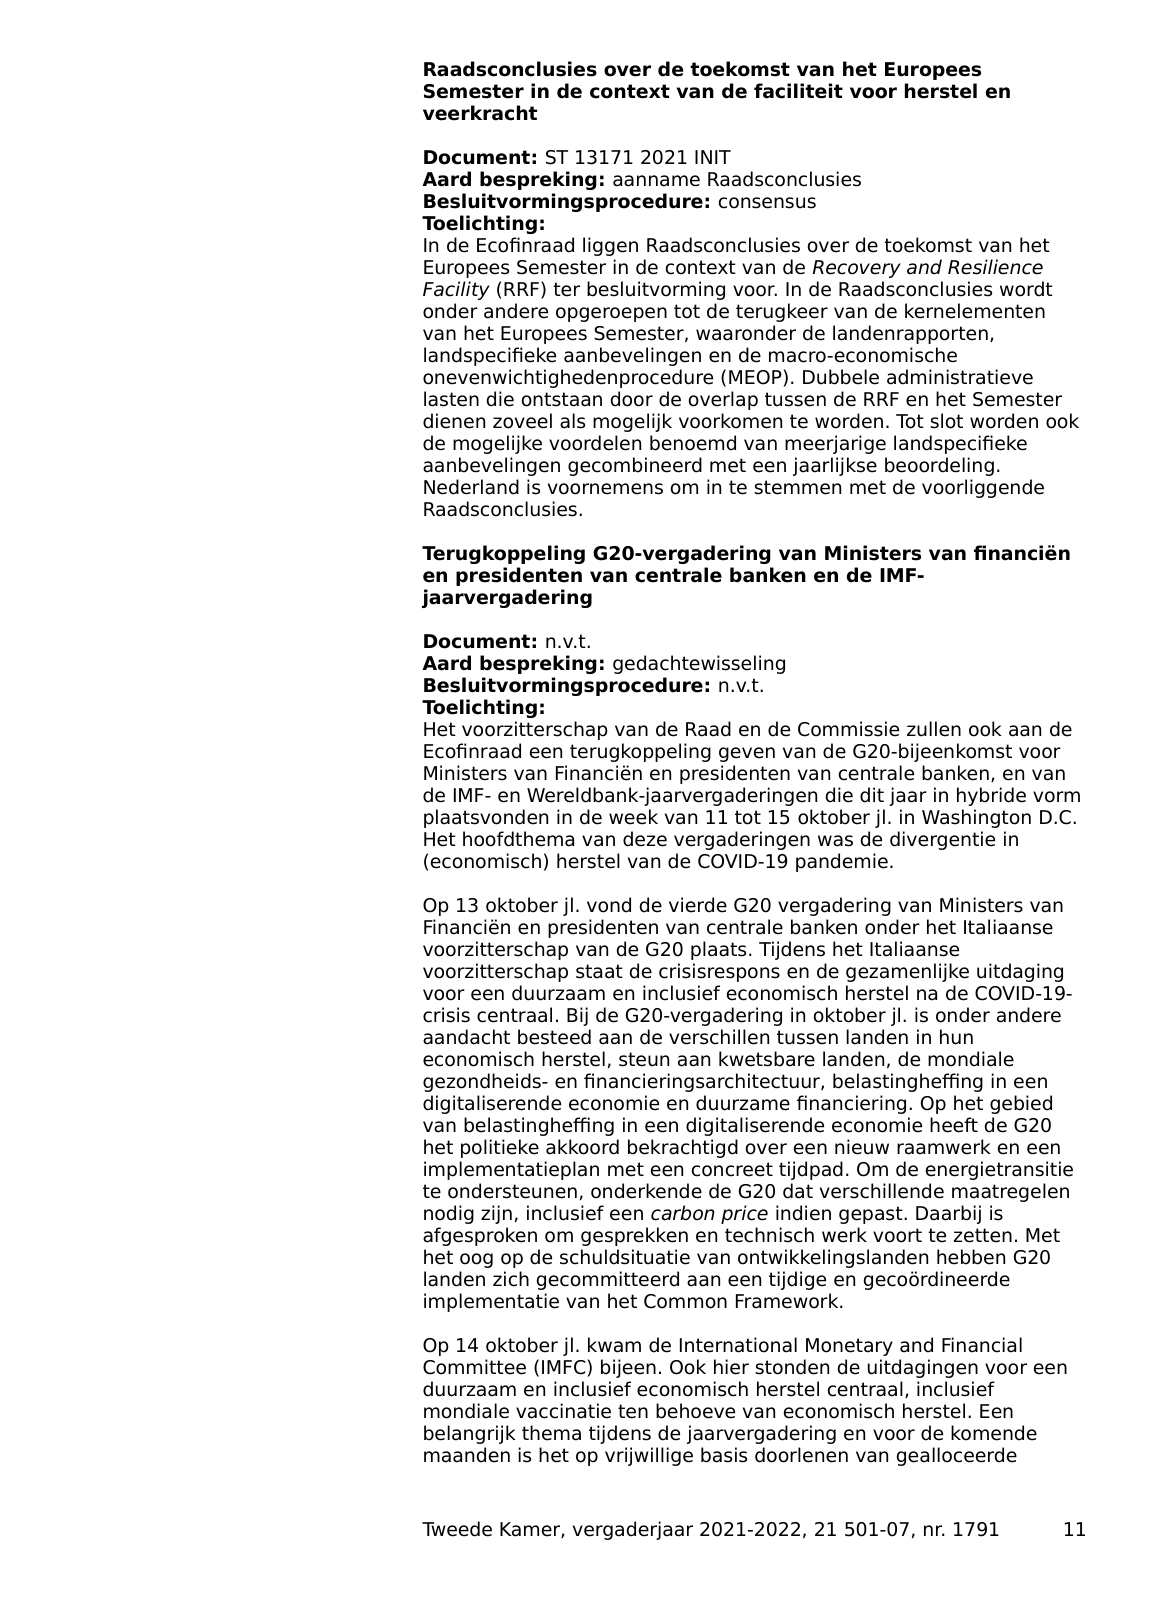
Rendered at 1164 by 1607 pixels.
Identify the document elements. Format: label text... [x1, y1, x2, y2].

text Besluitvormingsprocedure: consensus [422, 191, 1087, 213]
text Op 13 oktober jl. vond de vierde G20 vergadering van Ministers van Financiën en presidenten van centrale banken onder het Italiaanse voorzitterschap van de G20 plaats. Tijdens het Italiaanse voorzitterschap staat de crisisrespons en de gezamenlijke uitdaging voor een duurzaam en inclusief economisch herstel na de COVID-19-crisis centraal. Bij de G20-vergadering in oktober jl. is onder andere aandacht besteed aan de verschillen tussen landen in hun economisch herstel, steun aan kwetsbare landen, de mondiale gezondheids- en financieringsarchitectuur, belastingheffing in een digitaliserende economie en duurzame financiering. Op het gebied van belastingheffing in een digitaliserende economie heeft de G20 het politieke akkoord bekrachtigd over een nieuw raamwerk en een implementatieplan met een concreet tijdpad. Om de energietransitie te ondersteunen, onderkende de G20 dat verschillende maatregelen nodig zijn, inclusief een carbon price indien gepast. Daarbij is afgesproken om gesprekken en technisch werk voort te zetten. Met het oog op de schuldsituatie van ontwikkelingslanden hebben G20 landen zich gecommitteerd aan een tijdige en gecoördineerde implementatie van het Common Framework. [422, 895, 1087, 1313]
text Toelichting: [422, 697, 1087, 719]
text Toelichting: [422, 213, 1087, 235]
text Aard bespreking: aanname Raadsconclusies [422, 169, 1087, 191]
subtitle Terugkoppeling G20-vergadering van Ministers van financiën en presidenten van centrale banken en de IMF-jaarvergadering [422, 543, 1087, 609]
text Document: ST 13171 2021 INIT [422, 147, 1087, 169]
text In de Ecofinraad liggen Raadsconclusies over de toekomst van het Europees Semester in de context van de Recovery and Resilience Facility (RRF) ter besluitvorming voor. In de Raadsconclusies wordt onder andere opgeroepen tot de terugkeer van de kernelementen van het Europees Semester, waaronder de landenrapporten, landspecifieke aanbevelingen en de macro-economische onevenwichtighedenprocedure (MEOP). Dubbele administratieve lasten die ontstaan door de overlap tussen de RRF en het Semester dienen zoveel als mogelijk voorkomen te worden. Tot slot worden ook de mogelijke voordelen benoemd van meerjarige landspecifieke aanbevelingen gecombineerd met een jaarlijkse beoordeling. Nederland is voornemens om in te stemmen met de voorliggende Raadsconclusies. [422, 235, 1087, 521]
text Op 14 oktober jl. kwam de International Monetary and Financial Committee (IMFC) bijeen. Ook hier stonden de uitdagingen voor een duurzaam en inclusief economisch herstel centraal, inclusief mondiale vaccinatie ten behoeve van economisch herstel. Een belangrijk thema tijdens de jaarvergadering en voor de komende maanden is het op vrijwillige basis doorlenen van gealloceerde [422, 1335, 1087, 1467]
text Document: n.v.t. [422, 631, 1087, 653]
text Aard bespreking: gedachtewisseling [422, 653, 1087, 675]
text Besluitvormingsprocedure: n.v.t. [422, 675, 1087, 697]
text Het voorzitterschap van de Raad en de Commissie zullen ook aan de Ecofinraad een terugkoppeling geven van de G20-bijeenkomst voor Ministers van Financiën en presidenten van centrale banken, en van de IMF- en Wereldbank-jaarvergaderingen die dit jaar in hybride vorm plaatsvonden in de week van 11 tot 15 oktober jl. in Washington D.C. Het hoofdthema van deze vergaderingen was de divergentie in (economisch) herstel van de COVID-19 pandemie. [422, 719, 1087, 873]
subtitle Raadsconclusies over de toekomst van het Europees Semester in de context van de faciliteit voor herstel en veerkracht [422, 59, 1087, 125]
